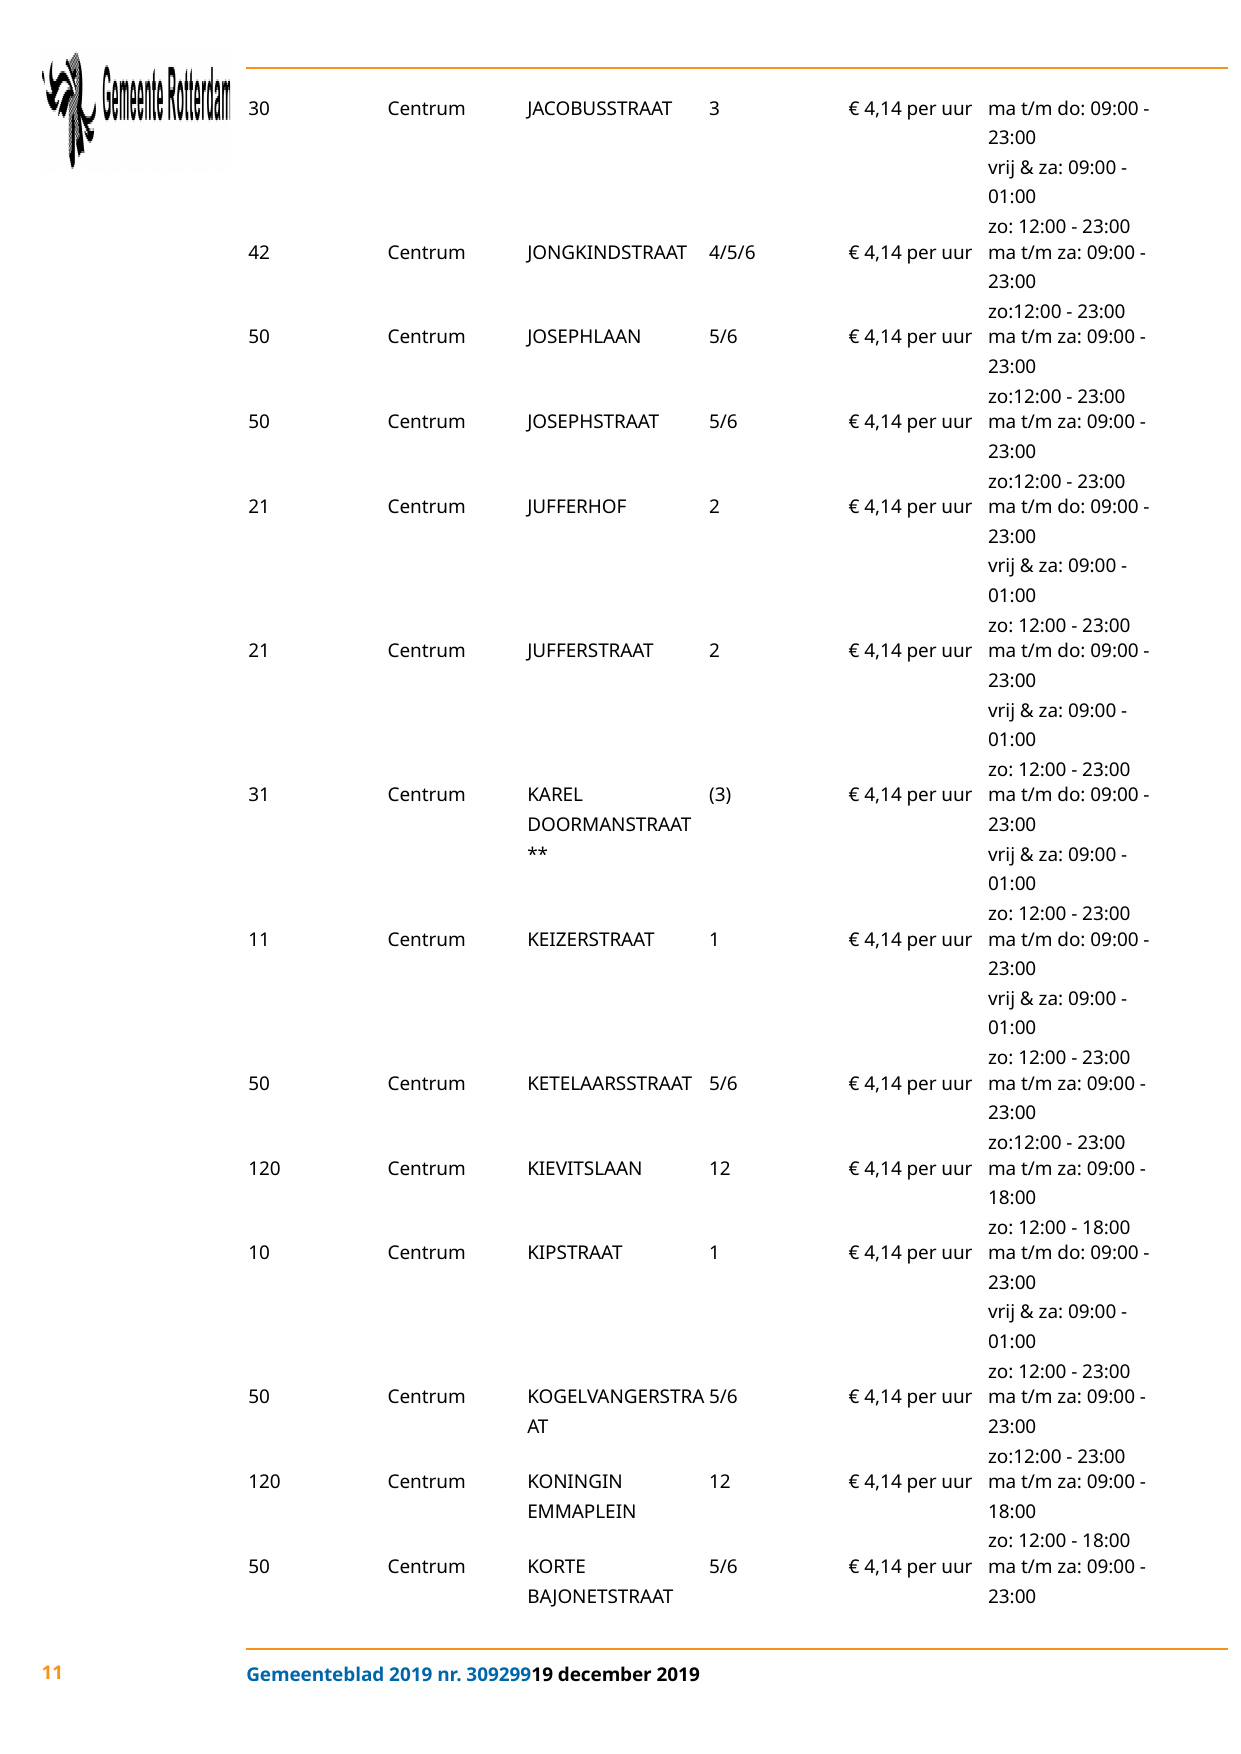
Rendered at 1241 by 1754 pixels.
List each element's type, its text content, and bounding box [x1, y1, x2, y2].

table_cell ma t/m za: 09:00 - 23:00 zo:12:00 - 23:00 [988, 239, 1152, 324]
table_cell 3 [709, 95, 848, 239]
table_cell KORTE BAJONETSTRAAT [527, 1554, 709, 1609]
table_cell Centrum [388, 1384, 527, 1468]
table_cell 4/5/6 [709, 239, 848, 324]
table_cell Centrum [388, 782, 527, 926]
table_cell € 4,14 per uur [848, 494, 988, 638]
table_cell € 4,14 per uur [848, 638, 988, 782]
table_cell KETELAARSSTRAAT [527, 1070, 709, 1155]
table_cell ma t/m za: 09:00 - 23:00 zo:12:00 - 23:00 [988, 409, 1152, 493]
table_cell Centrum [388, 95, 527, 239]
table_cell 50 [248, 1384, 387, 1468]
table_cell Centrum [388, 1240, 527, 1384]
table_cell ma t/m za: 09:00 - 23:00 zo:12:00 - 23:00 [988, 324, 1152, 409]
table_cell 21 [248, 494, 387, 638]
table_cell € 4,14 per uur [848, 926, 988, 1070]
table_cell ma t/m za: 09:00 - 18:00 zo: 12:00 - 18:00 [988, 1469, 1152, 1553]
table_cell 50 [248, 1554, 387, 1609]
table_cell € 4,14 per uur [848, 1155, 988, 1239]
table_cell 11 [248, 926, 387, 1070]
table_cell ma t/m za: 09:00 - 23:00 zo:12:00 - 23:00 [988, 1070, 1152, 1155]
table_cell 12 [709, 1469, 848, 1553]
table_cell ma t/m do: 09:00 - 23:00 vrij & za: 09:00 - 01:00 zo: 12:00 - 23:00 [988, 782, 1152, 926]
table_cell 10 [248, 1240, 387, 1384]
table_cell € 4,14 per uur [848, 409, 988, 493]
table_cell 30 [248, 95, 387, 239]
table_cell ma t/m za: 09:00 - 23:00 zo:12:00 - 23:00 [988, 1384, 1152, 1468]
table_cell JUFFERSTRAAT [527, 638, 709, 782]
table_cell Centrum [388, 1070, 527, 1155]
table_cell 31 [248, 782, 387, 926]
table_cell 50 [248, 324, 387, 409]
table_cell 42 [248, 239, 387, 324]
table_cell € 4,14 per uur [848, 1554, 988, 1609]
table_cell Centrum [388, 239, 527, 324]
table_cell € 4,14 per uur [848, 239, 988, 324]
table_cell 5/6 [709, 1384, 848, 1468]
table_cell 5/6 [709, 1070, 848, 1155]
table_cell 12 [709, 1155, 848, 1239]
table_cell KIPSTRAAT [527, 1240, 709, 1384]
table_cell ma t/m do: 09:00 - 23:00 vrij & za: 09:00 - 01:00 zo: 12:00 - 23:00 [988, 494, 1152, 638]
table_cell 2 [709, 494, 848, 638]
table_cell ma t/m do: 09:00 - 23:00 vrij & za: 09:00 - 01:00 zo: 12:00 - 23:00 [988, 926, 1152, 1070]
table_cell € 4,14 per uur [848, 1240, 988, 1384]
table_cell ma t/m do: 09:00 - 23:00 vrij & za: 09:00 - 01:00 zo: 12:00 - 23:00 [988, 638, 1152, 782]
table_cell € 4,14 per uur [848, 782, 988, 926]
table_cell 5/6 [709, 1554, 848, 1609]
table_cell ma t/m do: 09:00 - 23:00 vrij & za: 09:00 - 01:00 zo: 12:00 - 23:00 [988, 1240, 1152, 1384]
table_cell JONGKINDSTRAAT [527, 239, 709, 324]
table_cell 21 [248, 638, 387, 782]
table_cell (3) [709, 782, 848, 926]
table_cell JOSEPHSTRAAT [527, 409, 709, 493]
table_cell JOSEPHLAAN [527, 324, 709, 409]
table_cell € 4,14 per uur [848, 1070, 988, 1155]
picture [41, 47, 231, 172]
table_cell 120 [248, 1155, 387, 1239]
table_cell € 4,14 per uur [848, 1469, 988, 1553]
table_cell € 4,14 per uur [848, 324, 988, 409]
table_cell JACOBUSSTRAAT [527, 95, 709, 239]
table_cell 120 [248, 1469, 387, 1553]
table_cell 50 [248, 409, 387, 493]
table_cell KOGELVANGERSTRAAT [527, 1384, 709, 1468]
table_cell KIEVITSLAAN [527, 1155, 709, 1239]
table_cell 50 [248, 1070, 387, 1155]
table_cell Centrum [388, 1554, 527, 1609]
table_cell € 4,14 per uur [848, 1384, 988, 1468]
table_cell 2 [709, 638, 848, 782]
table_cell KONINGIN EMMAPLEIN [527, 1469, 709, 1553]
table_cell ma t/m do: 09:00 - 23:00 vrij & za: 09:00 - 01:00 zo: 12:00 - 23:00 [988, 95, 1152, 239]
table_cell 1 [709, 926, 848, 1070]
table_cell Centrum [388, 926, 527, 1070]
table_cell € 4,14 per uur [848, 95, 988, 239]
table_cell Centrum [388, 494, 527, 638]
table_cell Centrum [388, 409, 527, 493]
table_cell ma t/m za: 09:00 - 23:00 [988, 1554, 1152, 1609]
table_cell 5/6 [709, 324, 848, 409]
table_cell Centrum [388, 1469, 527, 1553]
table_cell KEIZERSTRAAT [527, 926, 709, 1070]
table_cell Centrum [388, 1155, 527, 1239]
table_cell ma t/m za: 09:00 - 18:00 zo: 12:00 - 18:00 [988, 1155, 1152, 1239]
table_cell Centrum [388, 324, 527, 409]
table_cell JUFFERHOF [527, 494, 709, 638]
table_cell 5/6 [709, 409, 848, 493]
table_cell KAREL DOORMANSTRAAT ** [527, 782, 709, 926]
table_cell Centrum [388, 638, 527, 782]
table_cell 1 [709, 1240, 848, 1384]
